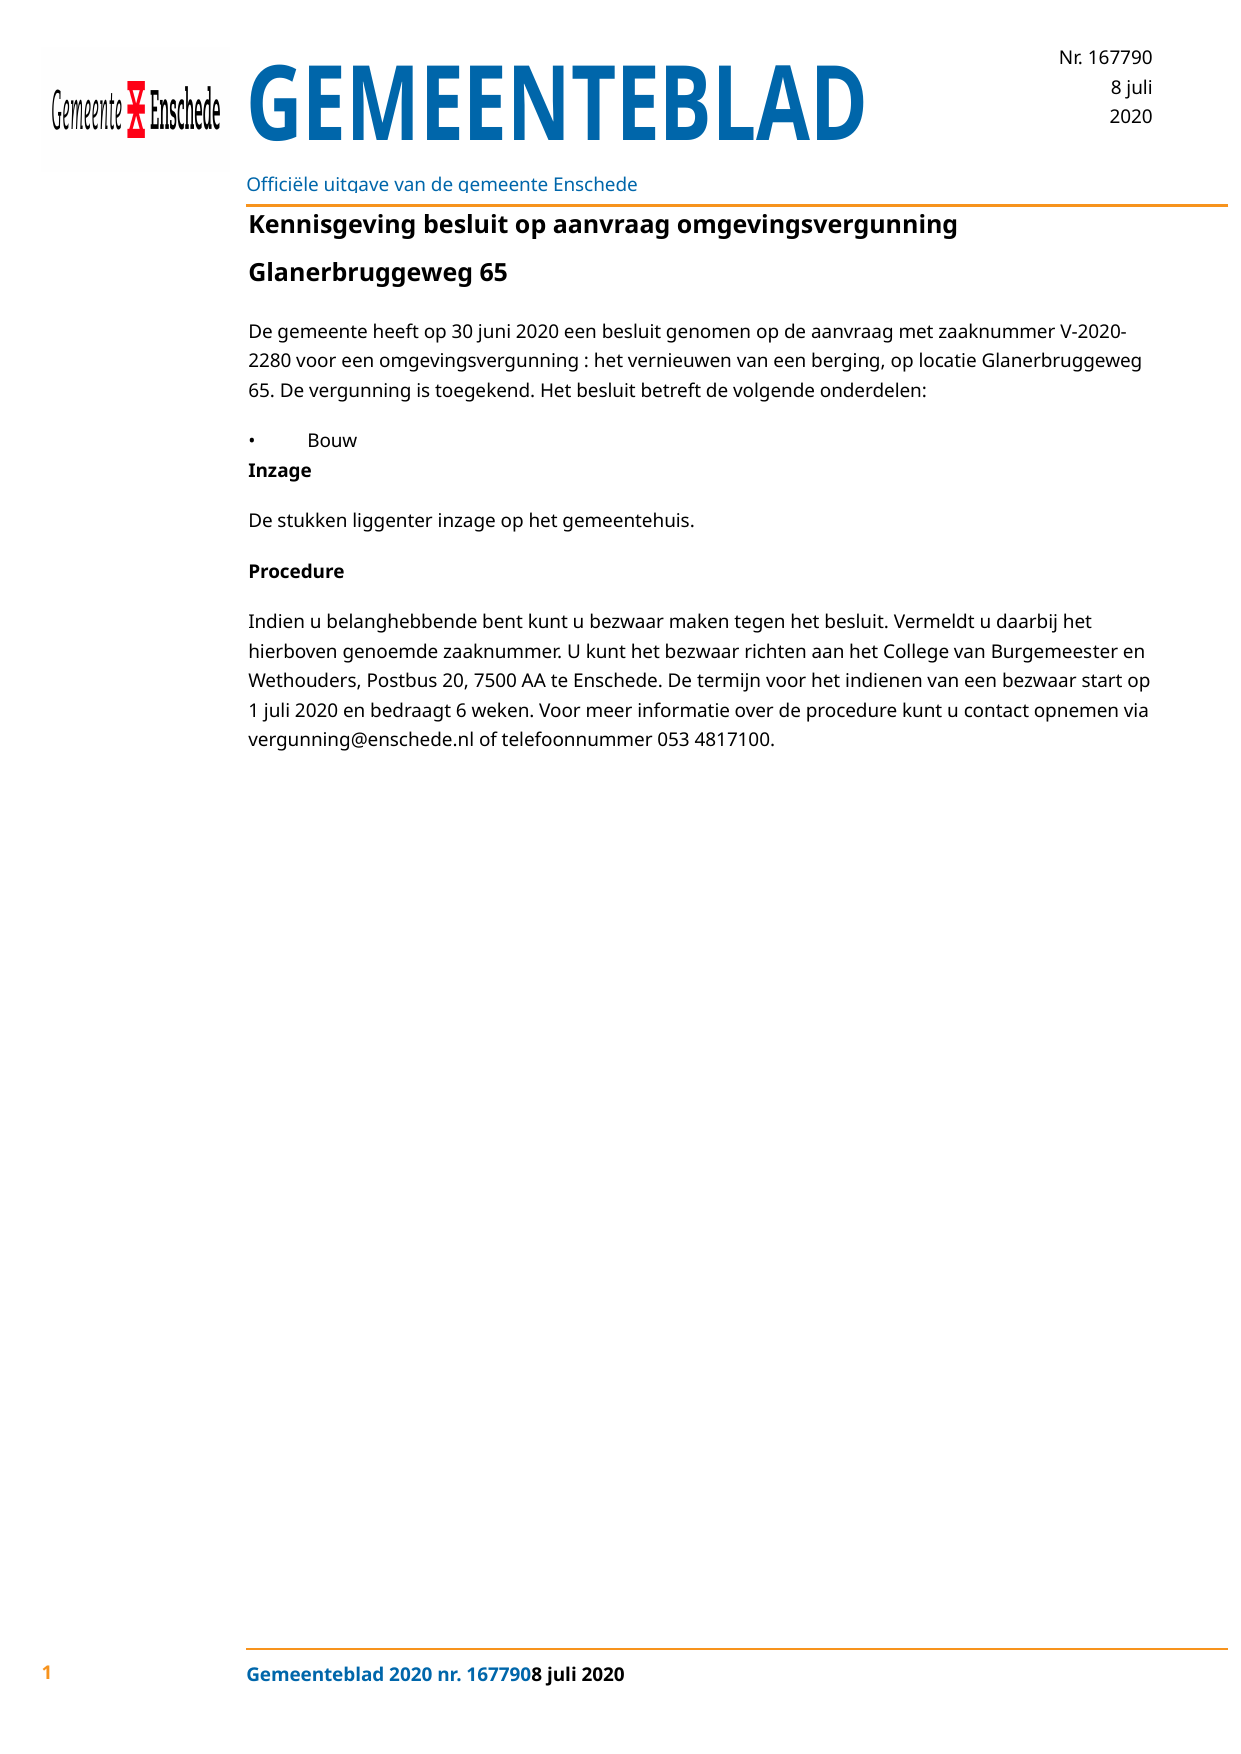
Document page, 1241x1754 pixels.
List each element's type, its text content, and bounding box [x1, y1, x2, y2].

text Kennisgeving besluit op aanvraag omgevingsvergunning Glanerbruggeweg 65 [248, 207, 1152, 288]
text De gemeente heeft op 30 juni 2020 een besluit genomen op de aanvraag met zaaknummer V-2020-2280 voor een omgevingsvergunning : het vernieuwen van een berging, op locatie Glanerbruggeweg 65. De vergunning is toegekend. Het besluit betreft de volgende onderdelen: [248, 318, 1152, 403]
text Procedure [248, 558, 1152, 584]
picture [41, 47, 231, 172]
text De stukken liggenter inzage op het gemeentehuis. [248, 507, 1152, 533]
text Inzage [248, 457, 1152, 483]
text Indien u belanghebbende bent kunt u bezwaar maken tegen het besluit. Vermeldt u daarbij het hierboven genoemde zaaknummer. U kunt het bezwaar richten aan het College van Burgemees­ter en Wethouders, Postbus 20, 7500 AA te Enschede. De termijn voor het indienen van een bezwaar start op 1 juli 2020 en bedraagt 6 weken. Voor meer informatie over de procedure kunt u contact opnemen via vergunning@enschede.nl of telefoonnummer 053 4817100. [248, 608, 1152, 752]
list Bouw [248, 427, 1152, 453]
